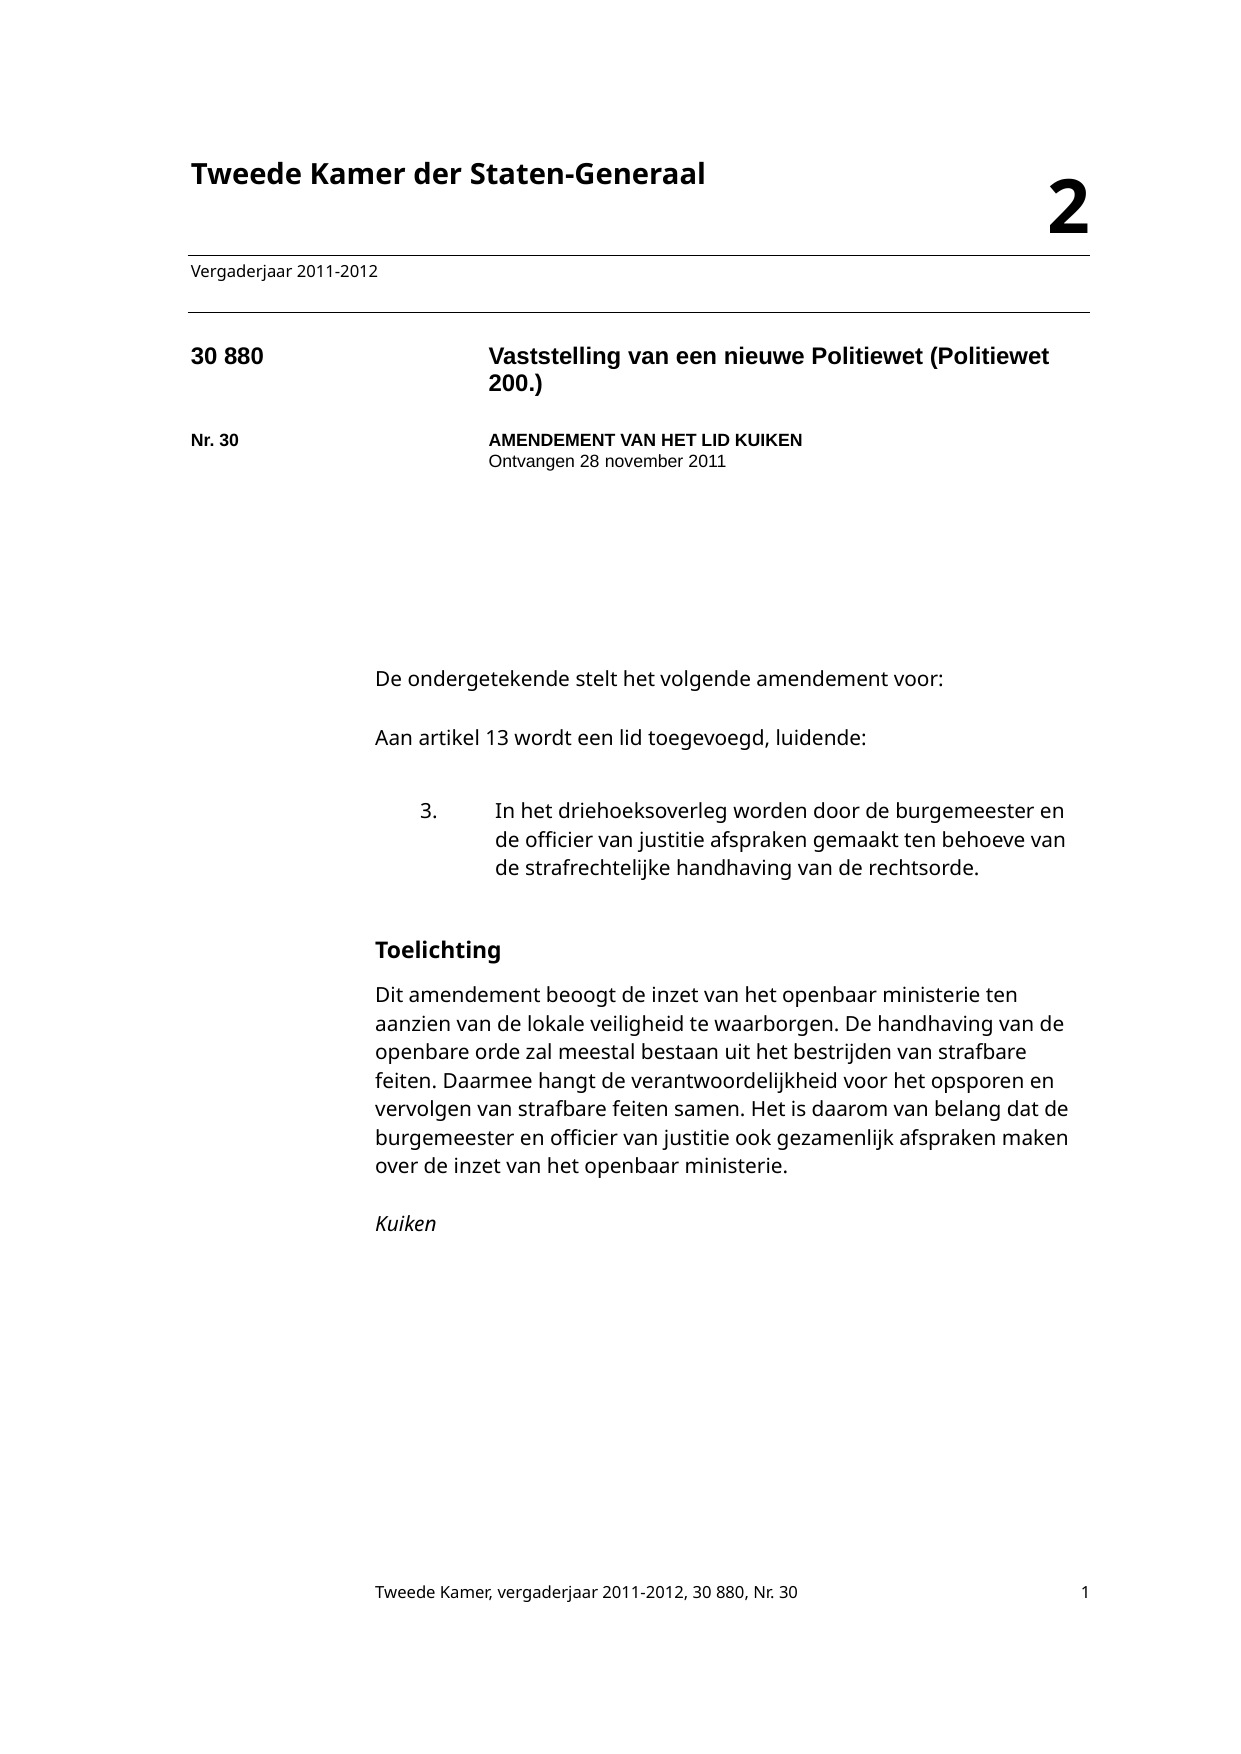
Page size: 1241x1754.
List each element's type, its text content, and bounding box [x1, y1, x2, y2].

table_cell [485, 256, 1090, 312]
table_cell 30 880 [188, 339, 485, 427]
table_cell Nr. 30 [188, 427, 485, 546]
table_cell Vergaderjaar 2011-2012 [188, 256, 485, 312]
table_cell [485, 313, 1090, 339]
text Aan artikel 13 wordt een lid toegevoegd, luidende: [375, 723, 1090, 751]
table_cell [188, 313, 485, 339]
table_header 2 [910, 150, 1090, 255]
subtitle Toelichting [375, 934, 1090, 965]
table_cell Vaststelling van een nieuwe Politiewet (Politiewet 200.) [485, 339, 1090, 427]
list In het driehoeksoverleg worden door de burgemeester en de officier van justitie afspraken gemaakt ten behoeve van de strafrechtelijke handhaving van de rechtsorde. [420, 796, 1090, 882]
text Dit amendement beoogt de inzet van het openbaar ministerie ten aanzien van de lokale veiligheid te waarborgen. De handhaving van de openbare orde zal meestal bestaan uit het bestrijden van strafbare feiten. Daarmee hangt de verantwoordelijkheid voor het opsporen en vervolgen van strafbare feiten samen. Het is daarom van belang dat de burgemeester en officier van justitie ook gezamenlijk afspraken maken over de inzet van het openbaar ministerie. [375, 980, 1090, 1179]
table_cell AMENDEMENT VAN HET LID KUIKEN Ontvangen 28 november 2011 [485, 427, 1090, 546]
text De ondergetekende stelt het volgende amendement voor: [375, 664, 1090, 693]
text Kuiken [375, 1209, 1090, 1238]
table_header Tweede Kamer der Staten-Generaal [188, 150, 909, 255]
